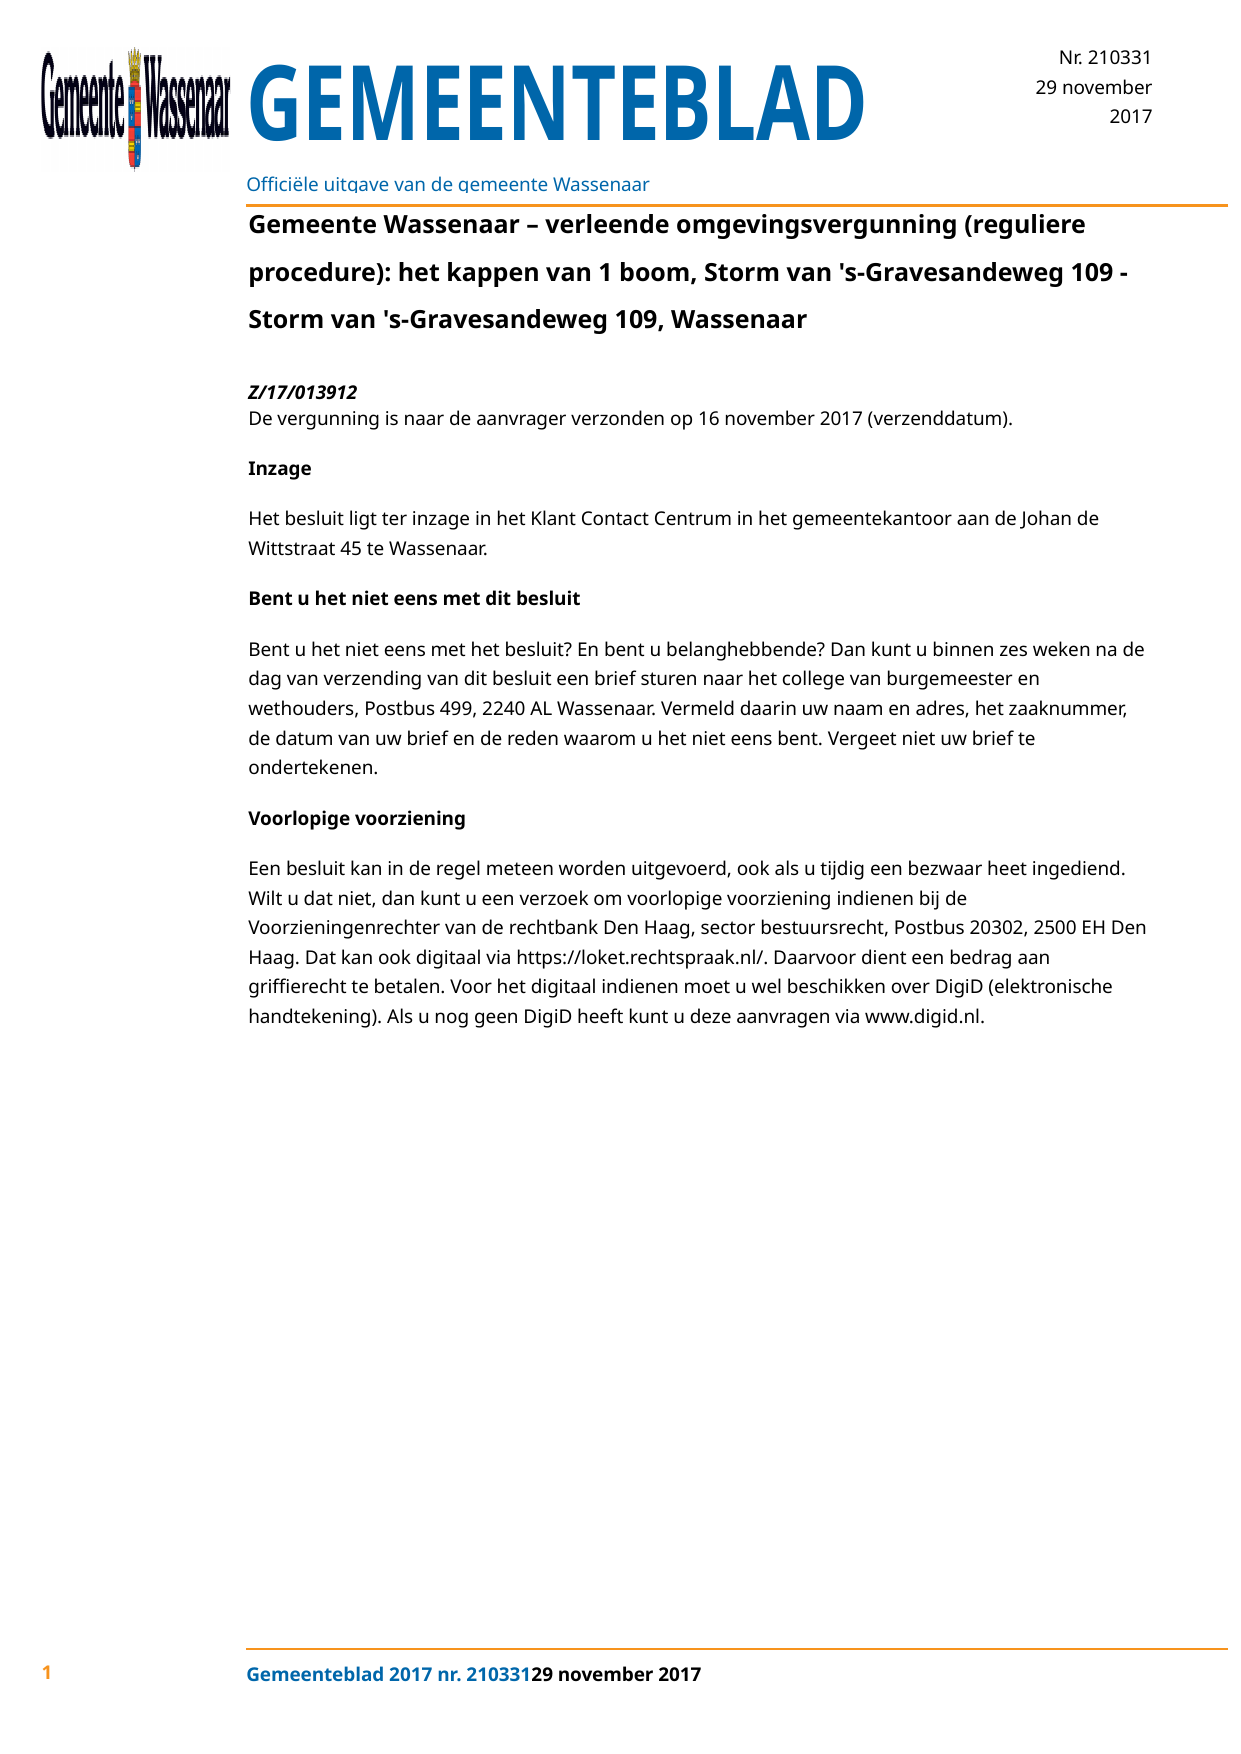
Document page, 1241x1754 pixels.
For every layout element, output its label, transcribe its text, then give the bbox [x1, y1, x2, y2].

text Inzage [248, 455, 1152, 481]
text Gemeente Wassenaar – verleende omgevingsvergunning (reguliere procedure): het kappen van 1 boom, Storm van 's-Gravesandeweg 109 - Storm van 's-Gravesandeweg 109, Wassenaar [248, 207, 1152, 336]
text De vergunning is naar de aanvrager verzonden op 16 november 2017 (verzenddatum). [248, 405, 1152, 431]
text Bent u het niet eens met het besluit? En bent u belanghebbende? Dan kunt u binnen zes weken na de dag van verzending van dit besluit een brief sturen naar het college van burgemeester en wethouders, Postbus 499, 2240 AL Wassenaar. Vermeld daarin uw naam en adres, het zaaknummer, de datum van uw brief en de reden waarom u het niet eens bent. Vergeet niet uw brief te ondertekenen. [248, 636, 1152, 780]
picture [41, 47, 231, 172]
text Bent u het niet eens met dit besluit [248, 586, 1152, 611]
text Voorlopige voorziening [248, 805, 1152, 831]
text Een besluit kan in de regel meteen worden uitgevoerd, ook als u tijdig een bezwaar heet ingediend. Wilt u dat niet, dan kunt u een verzoek om voorlopige voorziening indienen bij de Voorzieningenrechter van de rechtbank Den Haag, sector bestuursrecht, Postbus 20302, 2500 EH Den Haag. Dat kan ook digitaal via https://loket.rechtspraak.nl/. Daarvoor dient een bedrag aan griffierecht te betalen. Voor het digitaal indienen moet u wel beschikken over DigiD (elektronische handtekening). Als u nog geen DigiD heeft kunt u deze aanvragen via www.digid.nl. [248, 855, 1152, 1029]
text Het besluit ligt ter inzage in het Klant Contact Centrum in het gemeentekantoor aan de Johan de Wittstraat 45 te Wassenaar. [248, 506, 1152, 561]
text Z/17/013912 [248, 379, 1152, 405]
